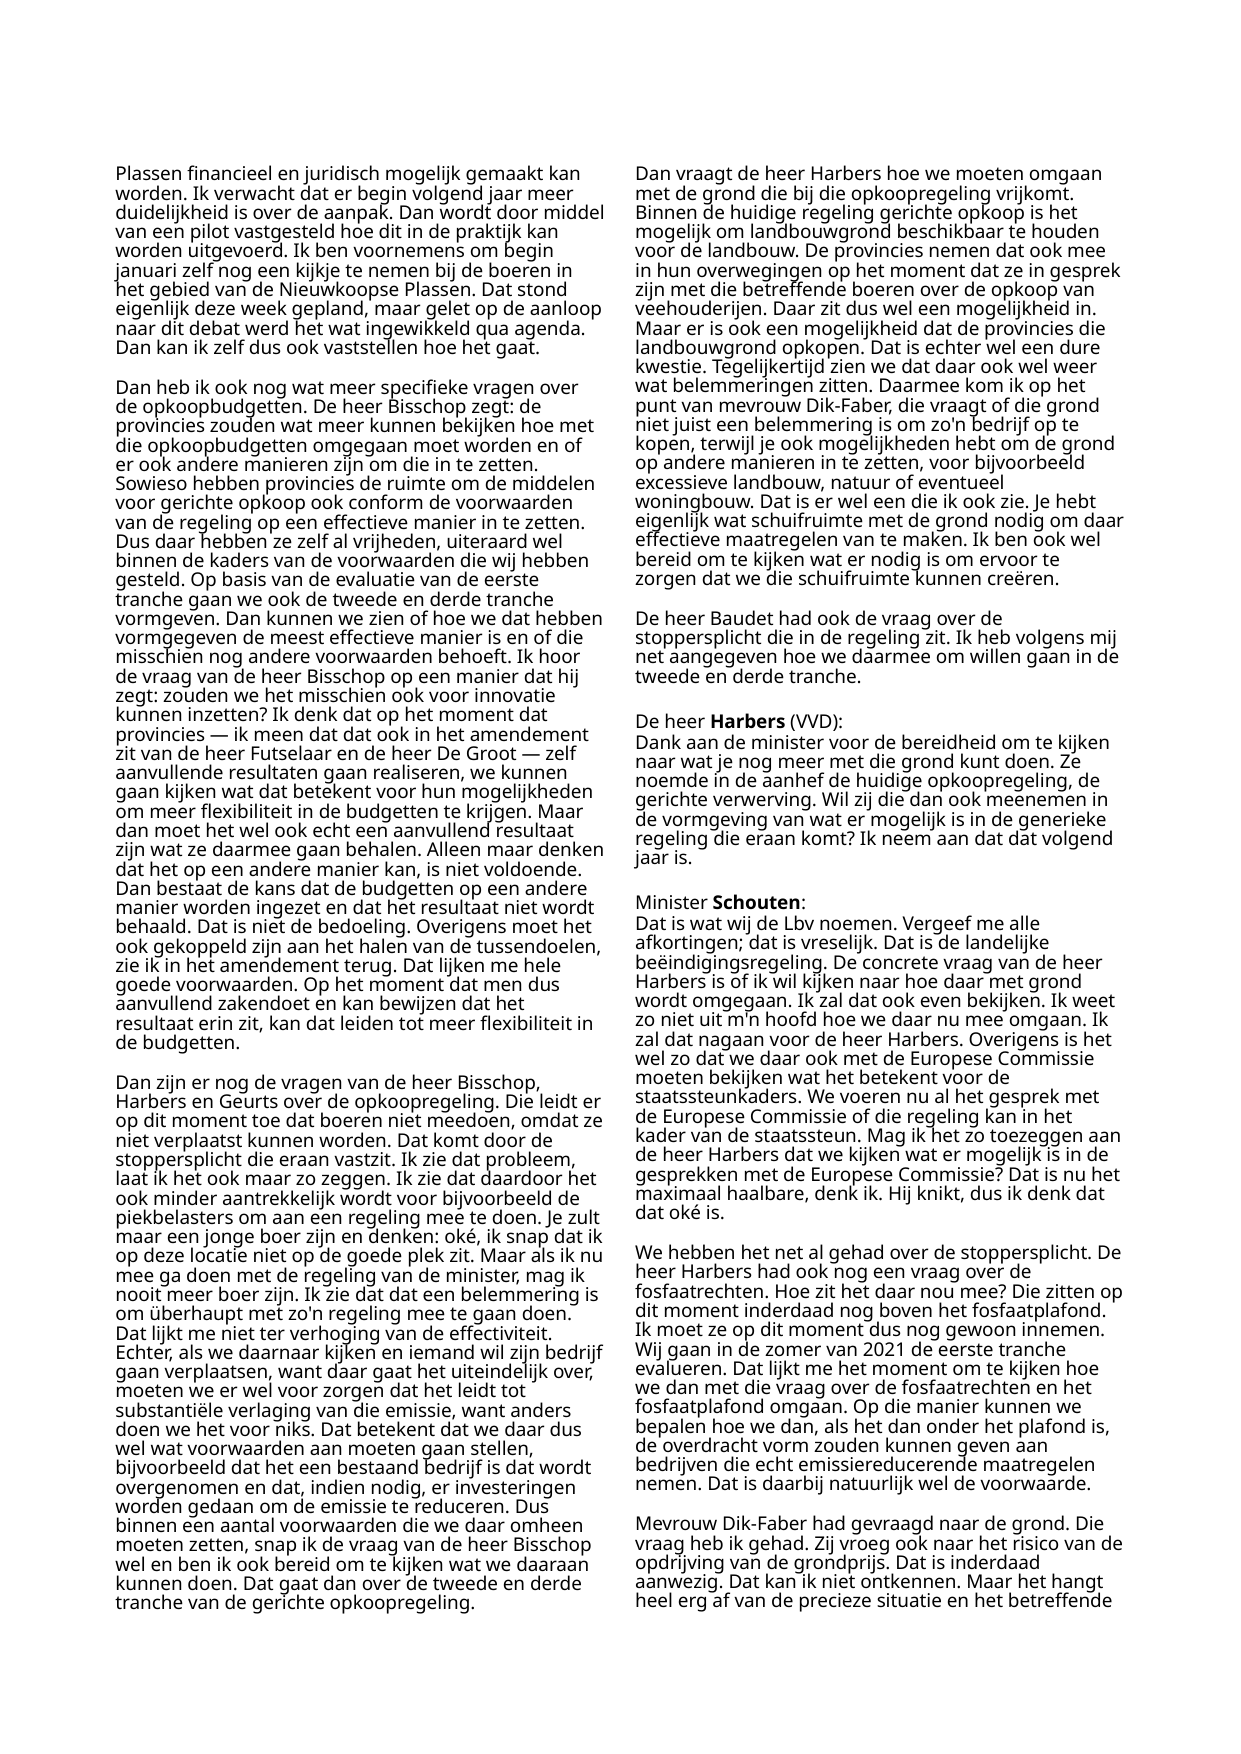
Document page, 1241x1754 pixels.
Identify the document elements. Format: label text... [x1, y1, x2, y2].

text Dat is wat wij de Lbv noemen. Vergeef me alle afkortingen; dat is vreselijk. Dat is de landelijke beëindigingsregeling. De concrete vraag van de heer Harbers is of ik wil kijken naar hoe daar met grond wordt omgegaan. Ik zal dat ook even bekijken. Ik weet zo niet uit m'n hoofd hoe we daar nu mee omgaan. Ik zal dat nagaan voor de heer Harbers. Overigens is het wel zo dat we daar ook met de Europese Commissie moeten bekijken wat het betekent voor de staatssteunkaders. We voeren nu al het gesprek met de Europese Commissie of die regeling kan in het kader van de staatssteun. Mag ik het zo toezeggen aan de heer Harbers dat we kijken wat er mogelijk is in de gesprekken met de Europese Commissie? Dat is nu het maximaal haalbare, denk ik. Hij knikt, dus ik denk dat dat oké is. [635, 915, 1125, 1223]
text Plassen financieel en juridisch mogelijk gemaakt kan worden. Ik verwacht dat er begin volgend jaar meer duidelijkheid is over de aanpak. Dan wordt door middel van een pilot vastgesteld hoe dit in de praktijk kan worden uitgevoerd. Ik ben voornemens om begin januari zelf nog een kijkje te nemen bij de boeren in het gebied van de Nieuwkoopse Plassen. Dat stond eigenlijk deze week gepland, maar gelet op de aanloop naar dit debat werd het wat ingewikkeld qua agenda. Dan kan ik zelf dus ook vaststellen hoe het gaat. [115, 165, 605, 358]
text Minister Schouten: [635, 889, 1125, 915]
text De heer Baudet had ook de vraag over de stoppersplicht die in de regeling zit. Ik heb volgens mij net aangegeven hoe we daarmee om willen gaan in de tweede en derde tranche. [635, 610, 1125, 687]
text Dank aan de minister voor de bereidheid om te kijken naar wat je nog meer met die grond kunt doen. Ze noemde in de aanhef de huidige opkoopregeling, de gerichte verwerving. Wil zij die dan ook meenemen in de vormgeving van wat er mogelijk is in de generieke regeling die eraan komt? Ik neem aan dat dat volgend jaar is. [635, 734, 1125, 868]
text Dan heb ik ook nog wat meer specifieke vragen over de opkoopbudgetten. De heer Bisschop zegt: de provincies zouden wat meer kunnen bekijken hoe met die opkoopbudgetten omgegaan moet worden en of er ook andere manieren zijn om die in te zetten. Sowieso hebben provincies de ruimte om de middelen voor gerichte opkoop ook conform de voorwaarden van de regeling op een effectieve manier in te zetten. Dus daar hebben ze zelf al vrijheden, uiteraard wel binnen de kaders van de voorwaarden die wij hebben gesteld. Op basis van de evaluatie van de eerste tranche gaan we ook de tweede en derde tranche vormgeven. Dan kunnen we zien of hoe we dat hebben vormgegeven de meest effectieve manier is en of die misschien nog andere voorwaarden behoeft. Ik hoor de vraag van de heer Bisschop op een manier dat hij zegt: zouden we het misschien ook voor innovatie kunnen inzetten? Ik denk dat op het moment dat provincies — ik meen dat dat ook in het amendement zit van de heer Futselaar en de heer De Groot — zelf aanvullende resultaten gaan realiseren, we kunnen gaan kijken wat dat betekent voor hun mogelijkheden om meer flexibiliteit in de budgetten te krijgen. Maar dan moet het wel ook echt een aanvullend resultaat zijn wat ze daarmee gaan behalen. Alleen maar denken dat het op een andere manier kan, is niet voldoende. Dan bestaat de kans dat de budgetten op een andere manier worden ingezet en dat het resultaat niet wordt behaald. Dat is niet de bedoeling. Overigens moet het ook gekoppeld zijn aan het halen van de tussendoelen, zie ik in het amendement terug. Dat lijken me hele goede voorwaarden. Op het moment dat men dus aanvullend zakendoet en kan bewijzen dat het resultaat erin zit, kan dat leiden tot meer flexibiliteit in de budgetten. [115, 379, 605, 1053]
text De heer Harbers (VVD): [635, 708, 1125, 734]
text Dan zijn er nog de vragen van de heer Bisschop, Harbers en Geurts over de opkoopregeling. Die leidt er op dit moment toe dat boeren niet meedoen, omdat ze niet verplaatst kunnen worden. Dat komt door de stoppersplicht die eraan vastzit. Ik zie dat probleem, laat ik het ook maar zo zeggen. Ik zie dat daardoor het ook minder aantrekkelijk wordt voor bijvoorbeeld de piekbelasters om aan een regeling mee te doen. Je zult maar een jonge boer zijn en denken: oké, ik snap dat ik op deze locatie niet op de goede plek zit. Maar als ik nu mee ga doen met de regeling van de minister, mag ik nooit meer boer zijn. Ik zie dat dat een belemmering is om überhaupt met zo'n regeling mee te gaan doen. Dat lijkt me niet ter verhoging van de effectiviteit. Echter, als we daarnaar kijken en iemand wil zijn bedrijf gaan verplaatsen, want daar gaat het uiteindelijk over, moeten we er wel voor zorgen dat het leidt tot substantiële verlaging van die emissie, want anders doen we het voor niks. Dat betekent dat we daar dus wel wat voorwaarden aan moeten gaan stellen, bijvoorbeeld dat het een bestaand bedrijf is dat wordt overgenomen en dat, indien nodig, er investeringen worden gedaan om de emissie te reduceren. Dus binnen een aantal voorwaarden die we daar omheen moeten zetten, snap ik de vraag van de heer Bisschop wel en ben ik ook bereid om te kijken wat we daaraan kunnen doen. Dat gaat dan over de tweede en derde tranche van de gerichte opkoopregeling. [115, 1074, 605, 1613]
text Dan vraagt de heer Harbers hoe we moeten omgaan met de grond die bij die opkoopregeling vrijkomt. Binnen de huidige regeling gerichte opkoop is het mogelijk om landbouwgrond beschikbaar te houden voor de landbouw. De provincies nemen dat ook mee in hun overwegingen op het moment dat ze in gesprek zijn met die betreffende boeren over de opkoop van veehouderijen. Daar zit dus wel een mogelijkheid in. Maar er is ook een mogelijkheid dat de provincies die landbouwgrond opkopen. Dat is echter wel een dure kwestie. Tegelijkertijd zien we dat daar ook wel weer wat belemmeringen zitten. Daarmee kom ik op het punt van mevrouw Dik-Faber, die vraagt of die grond niet juist een belemmering is om zo'n bedrijf op te kopen, terwijl je ook mogelijkheden hebt om de grond op andere manieren in te zetten, voor bijvoorbeeld excessieve landbouw, natuur of eventueel woningbouw. Dat is er wel een die ik ook zie. Je hebt eigenlijk wat schuifruimte met de grond nodig om daar effectieve maatregelen van te maken. Ik ben ook wel bereid om te kijken wat er nodig is om ervoor te zorgen dat we die schuifruimte kunnen creëren. [635, 165, 1125, 589]
text Mevrouw Dik-Faber had gevraagd naar de grond. Die vraag heb ik gehad. Zij vroeg ook naar het risico van de opdrijving van de grondprijs. Dat is inderdaad aanwezig. Dat kan ik niet ontkennen. Maar het hangt heel erg af van de precieze situatie en het betreffende [635, 1515, 1125, 1612]
text We hebben het net al gehad over de stoppersplicht. De heer Harbers had ook nog een vraag over de fosfaatrechten. Hoe zit het daar nou mee? Die zitten op dit moment inderdaad nog boven het fosfaatplafond. Ik moet ze op dit moment dus nog gewoon innemen. Wij gaan in de zomer van 2021 de eerste tranche evalueren. Dat lijkt me het moment om te kijken hoe we dan met die vraag over de fosfaatrechten en het fosfaatplafond omgaan. Op die manier kunnen we bepalen hoe we dan, als het dan onder het plafond is, de overdracht vorm zouden kunnen geven aan bedrijven die echt emissiereducerende maatregelen nemen. Dat is daarbij natuurlijk wel de voorwaarde. [635, 1244, 1125, 1495]
